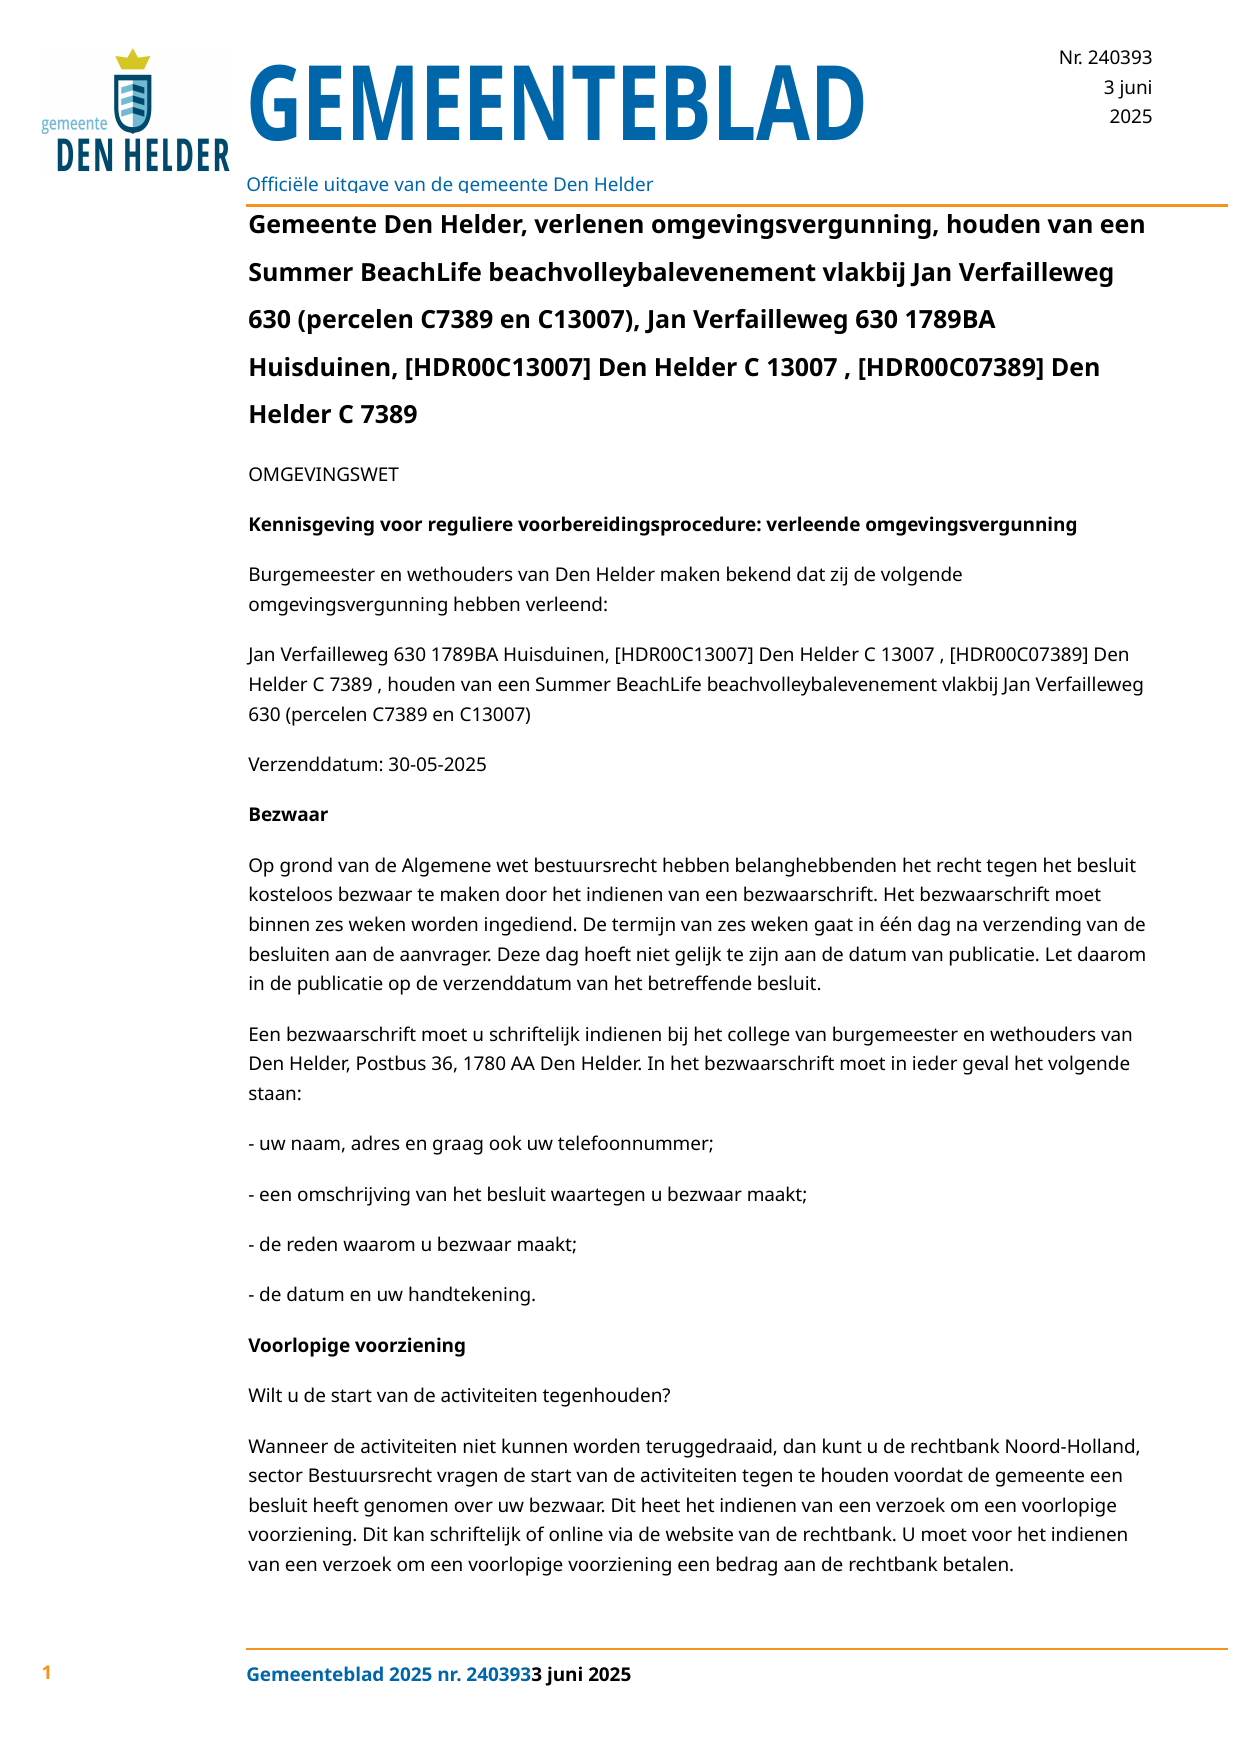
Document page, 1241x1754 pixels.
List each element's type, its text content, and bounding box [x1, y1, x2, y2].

text - uw naam, adres en graag ook uw telefoonnummer; [248, 1130, 1152, 1156]
picture [41, 47, 231, 172]
text - de reden waarom u bezwaar maakt; [248, 1231, 1152, 1257]
text Verzenddatum: 30-05-2025 [248, 751, 1152, 777]
text OMGEVINGSWET [248, 461, 1152, 486]
text Bezwaar [248, 802, 1152, 827]
text Jan Verfailleweg 630 1789BA Huisduinen, [HDR00C13007] Den Helder C 13007 , [HDR00C07389] Den Helder C 7389 , houden van een Summer BeachLife beachvolleybalevenement vlakbij Jan Verfailleweg 630 (percelen C7389 en C13007) [248, 642, 1152, 726]
picture [182, 144, 187, 165]
text - een omschrijving van het besluit waartegen u bezwaar maakt; [248, 1181, 1152, 1206]
text Een bezwaarschrift moet u schriftelijk indienen bij het college van burgemeester en wethouders van Den Helder, Postbus 36, 1780 AA Den Helder. In het bezwaarschrift moet in ieder geval het volgende staan: [248, 1021, 1152, 1106]
text Wilt u de start van de activiteiten tegenhouden? [248, 1382, 1152, 1408]
text Kennisgeving voor reguliere voorbereidingsprocedure: verleende omgevingsvergunning [248, 511, 1152, 537]
text Gemeente Den Helder, verlenen omgevingsvergunning, houden van een Summer BeachLife beachvolleybalevenement vlakbij Jan Verfailleweg 630 (percelen C7389 en C13007), Jan Verfailleweg 630 1789BA Huisduinen, [HDR00C13007] Den Helder C 13007 , [HDR00C07389] Den Helder C 7389 [248, 207, 1152, 431]
text - de datum en uw handtekening. [248, 1282, 1152, 1307]
picture [130, 157, 135, 172]
text Wanneer de activiteiten niet kunnen worden teruggedraaid, dan kunt u de rechtbank Noord-Holland, sector Bestuursrecht vragen de start van de activiteiten tegen te houden voordat de gemeente een besluit heeft genomen over uw bezwaar. Dit heet het indienen van een verzoek om een voorlopige voorziening. Dit kan schriftelijk of online via de website van de rechtbank. U moet voor het indienen van een verzoek om een voorlopige voorziening een bedrag aan de rechtbank betalen. [248, 1433, 1152, 1577]
text Burgemeester en wethouders van Den Helder maken bekend dat zij de volgende omgevingsvergunning hebben verleend: [248, 562, 1152, 617]
text Voorlopige voorziening [248, 1332, 1152, 1358]
picture [220, 160, 224, 172]
picture [63, 144, 68, 165]
text Op grond van de Algemene wet bestuursrecht hebben belanghebbenden het recht tegen het besluit kosteloos bezwaar te maken door het indienen van een bezwaarschrift. Het bezwaarschrift moet binnen zes weken worden ingediend. De termijn van zes weken gaat in één dag na verzending van de besluiten aan de aanvrager. Deze dag hoeft niet gelijk te zijn aan de datum van publicatie. Let daarom in de publicatie op de verzenddatum van het betreffende besluit. [248, 852, 1152, 996]
picture [100, 154, 106, 172]
